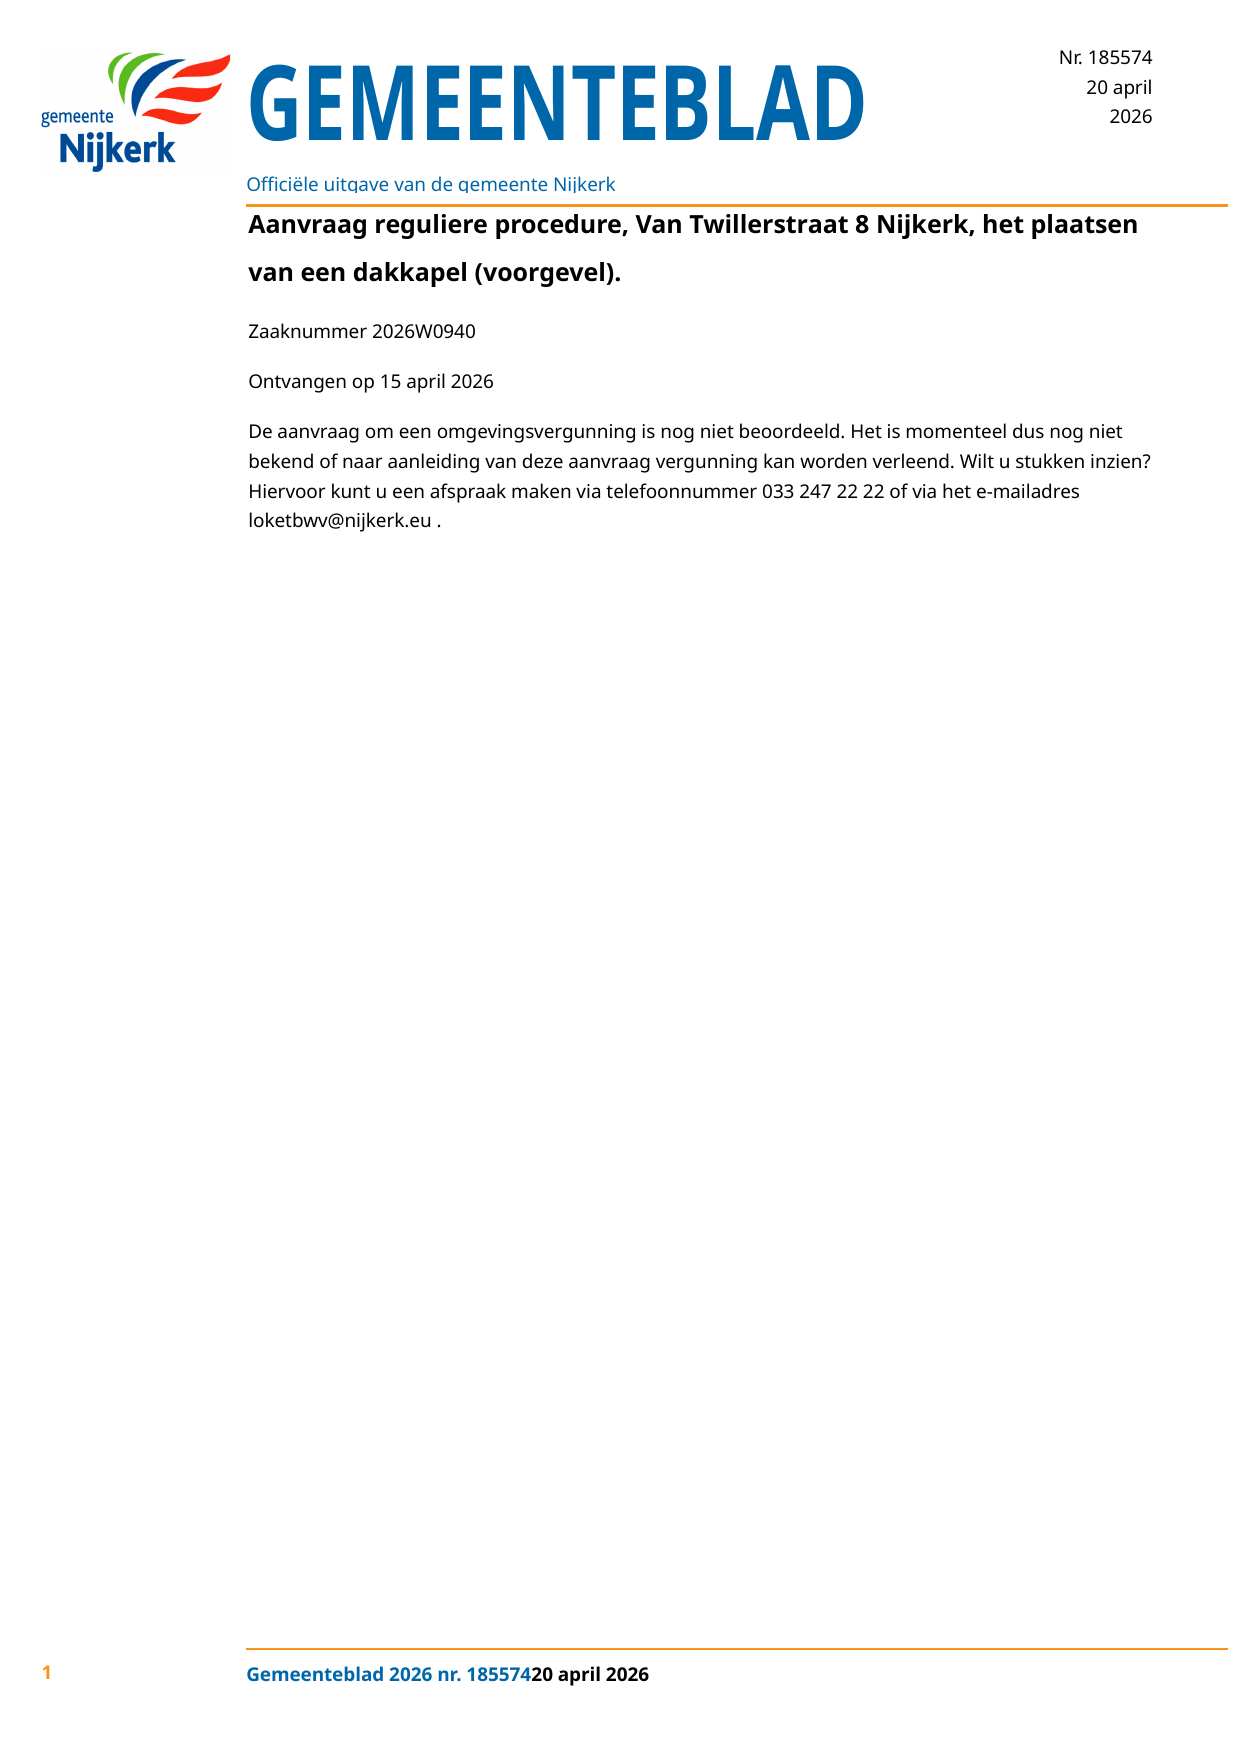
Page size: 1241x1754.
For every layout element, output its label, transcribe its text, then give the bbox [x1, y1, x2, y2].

text Ontvangen op 15 april 2026 [248, 368, 1152, 394]
text Zaaknummer 2026W0940 [248, 318, 1152, 344]
picture [41, 47, 231, 172]
text De aanvraag om een omgevingsvergunning is nog niet beoordeeld. Het is momenteel dus nog niet bekend of naar aanleiding van deze aanvraag vergunning kan worden verleend. Wilt u stukken inzien? Hiervoor kunt u een afspraak maken via telefoonnummer 033 247 22 22 of via het e-mailadres loketbwv@nijkerk.eu . [248, 419, 1152, 533]
text Aanvraag reguliere procedure, Van Twillerstraat 8 Nijkerk, het plaatsen van een dakkapel (voorgevel). [248, 207, 1152, 288]
